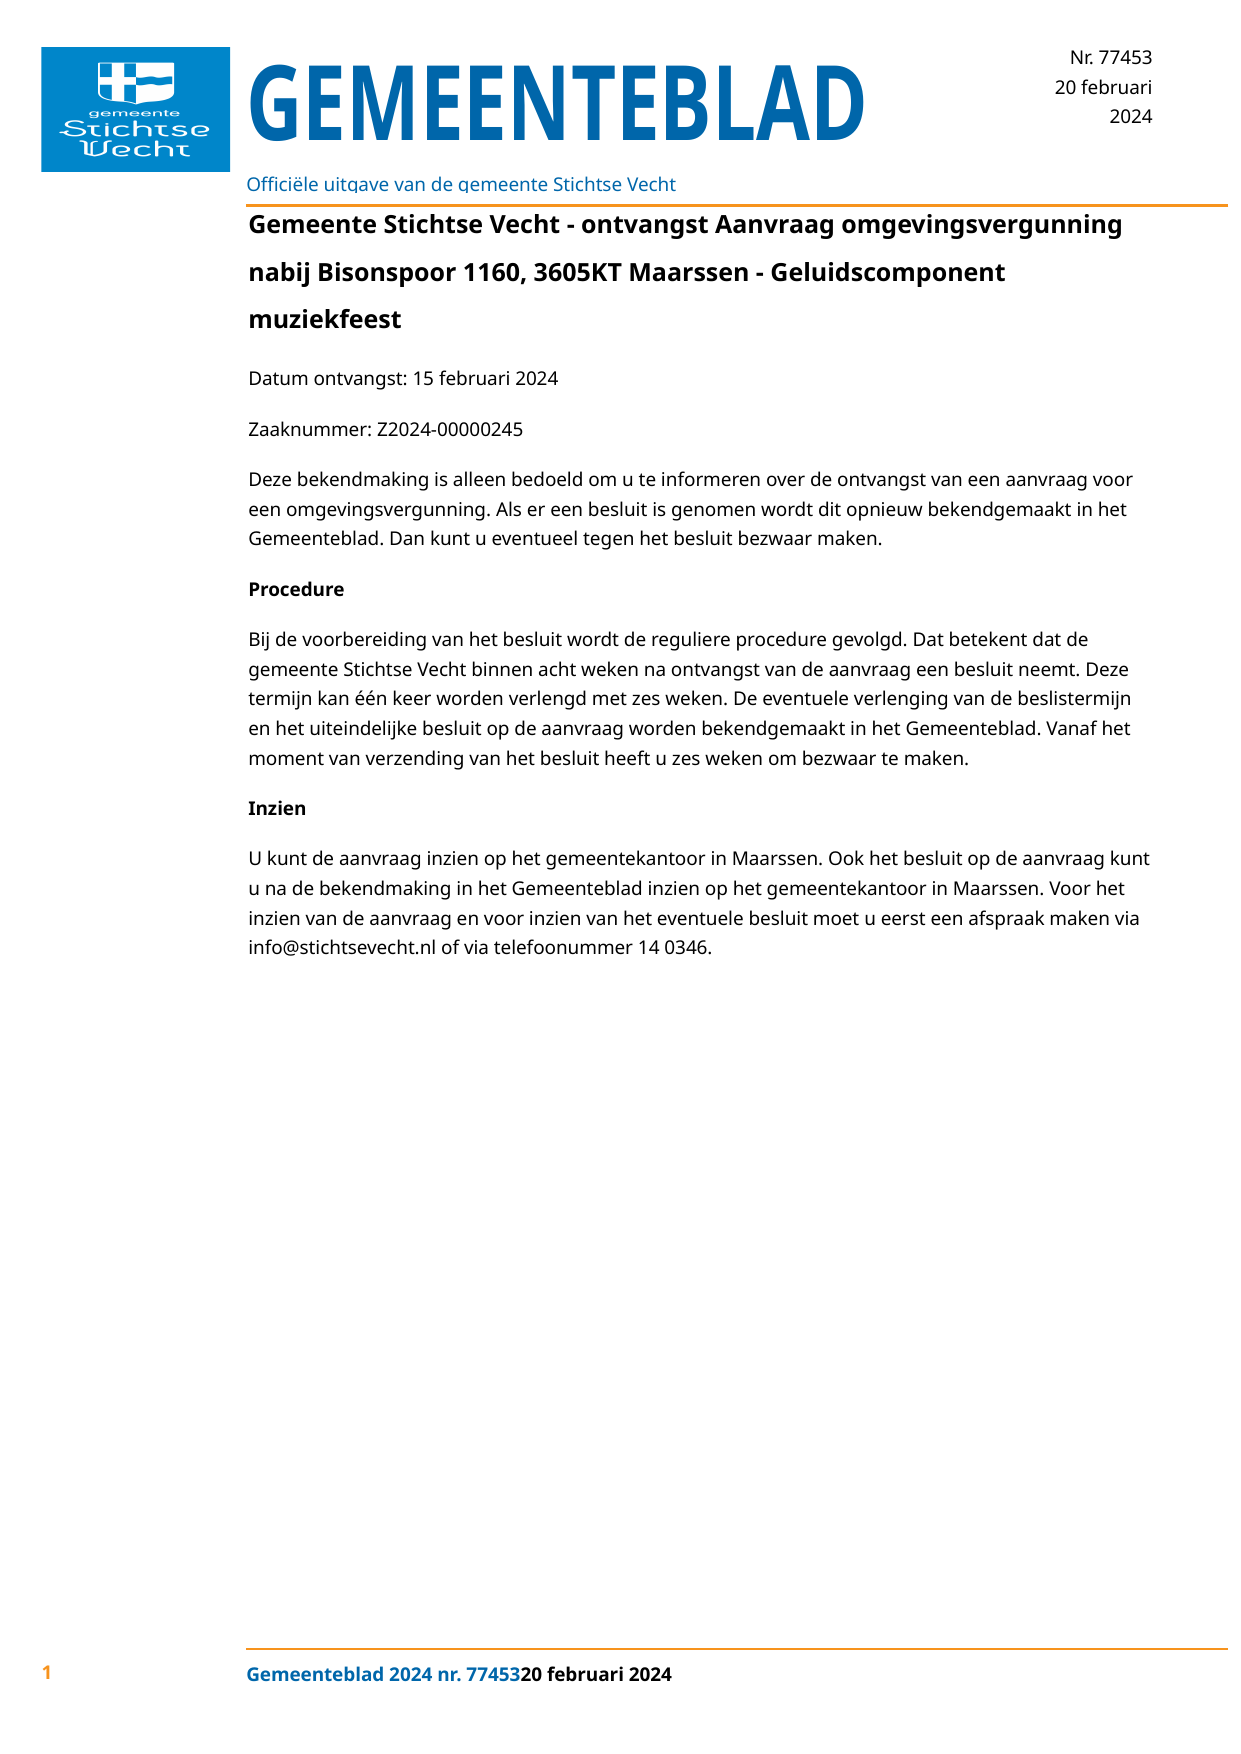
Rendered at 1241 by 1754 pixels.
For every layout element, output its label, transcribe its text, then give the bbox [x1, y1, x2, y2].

picture [137, 63, 174, 103]
text Gemeente Stichtse Vecht - ontvangst Aanvraag omgevingsvergunning nabij Bisonspoor 1160, 3605KT Maarssen - Geluidscomponent muziekfeest [248, 207, 1152, 336]
text Zaaknummer: Z2024-00000245 [248, 416, 1152, 442]
text U kunt de aanvraag inzien op het gemeentekantoor in Maarssen. Ook het besluit op de aanvraag kunt u na de bekendmaking in het Gemeenteblad inzien op het gemeentekantoor in Maarssen. Voor het inzien van de aanvraag en voor inzien van het eventuele besluit moet u eerst een afspraak maken via info@stichtsevecht.nl of via telefoonummer 14 0346. [248, 846, 1152, 960]
text Deze bekendmaking is alleen bedoeld om u te informeren over de ontvangst van een aanvraag voor een omgevingsvergunning. Als er een besluit is genomen wordt dit opnieuw bekendgemaakt in het Gemeenteblad. Dan kunt u eventueel tegen het besluit bezwaar maken. [248, 466, 1152, 551]
text Bij de voorbereiding van het besluit wordt de reguliere procedure gevolgd. Dat betekent dat de gemeente Stichtse Vecht binnen acht weken na ontvangst van de aanvraag een besluit neemt. Deze termijn kan één keer worden verlengd met zes weken. De eventuele verlenging van de beslistermijn en het uiteindelijke besluit op de aanvraag worden bekendgemaakt in het Gemeenteblad. Vanaf het moment van verzending van het besluit heeft u zes weken om bezwaar te maken. [248, 626, 1152, 770]
text Inzien [248, 795, 1152, 821]
text Datum ontvangst: 15 februari 2024 [248, 366, 1152, 391]
text Procedure [248, 576, 1152, 602]
picture [99, 63, 135, 101]
